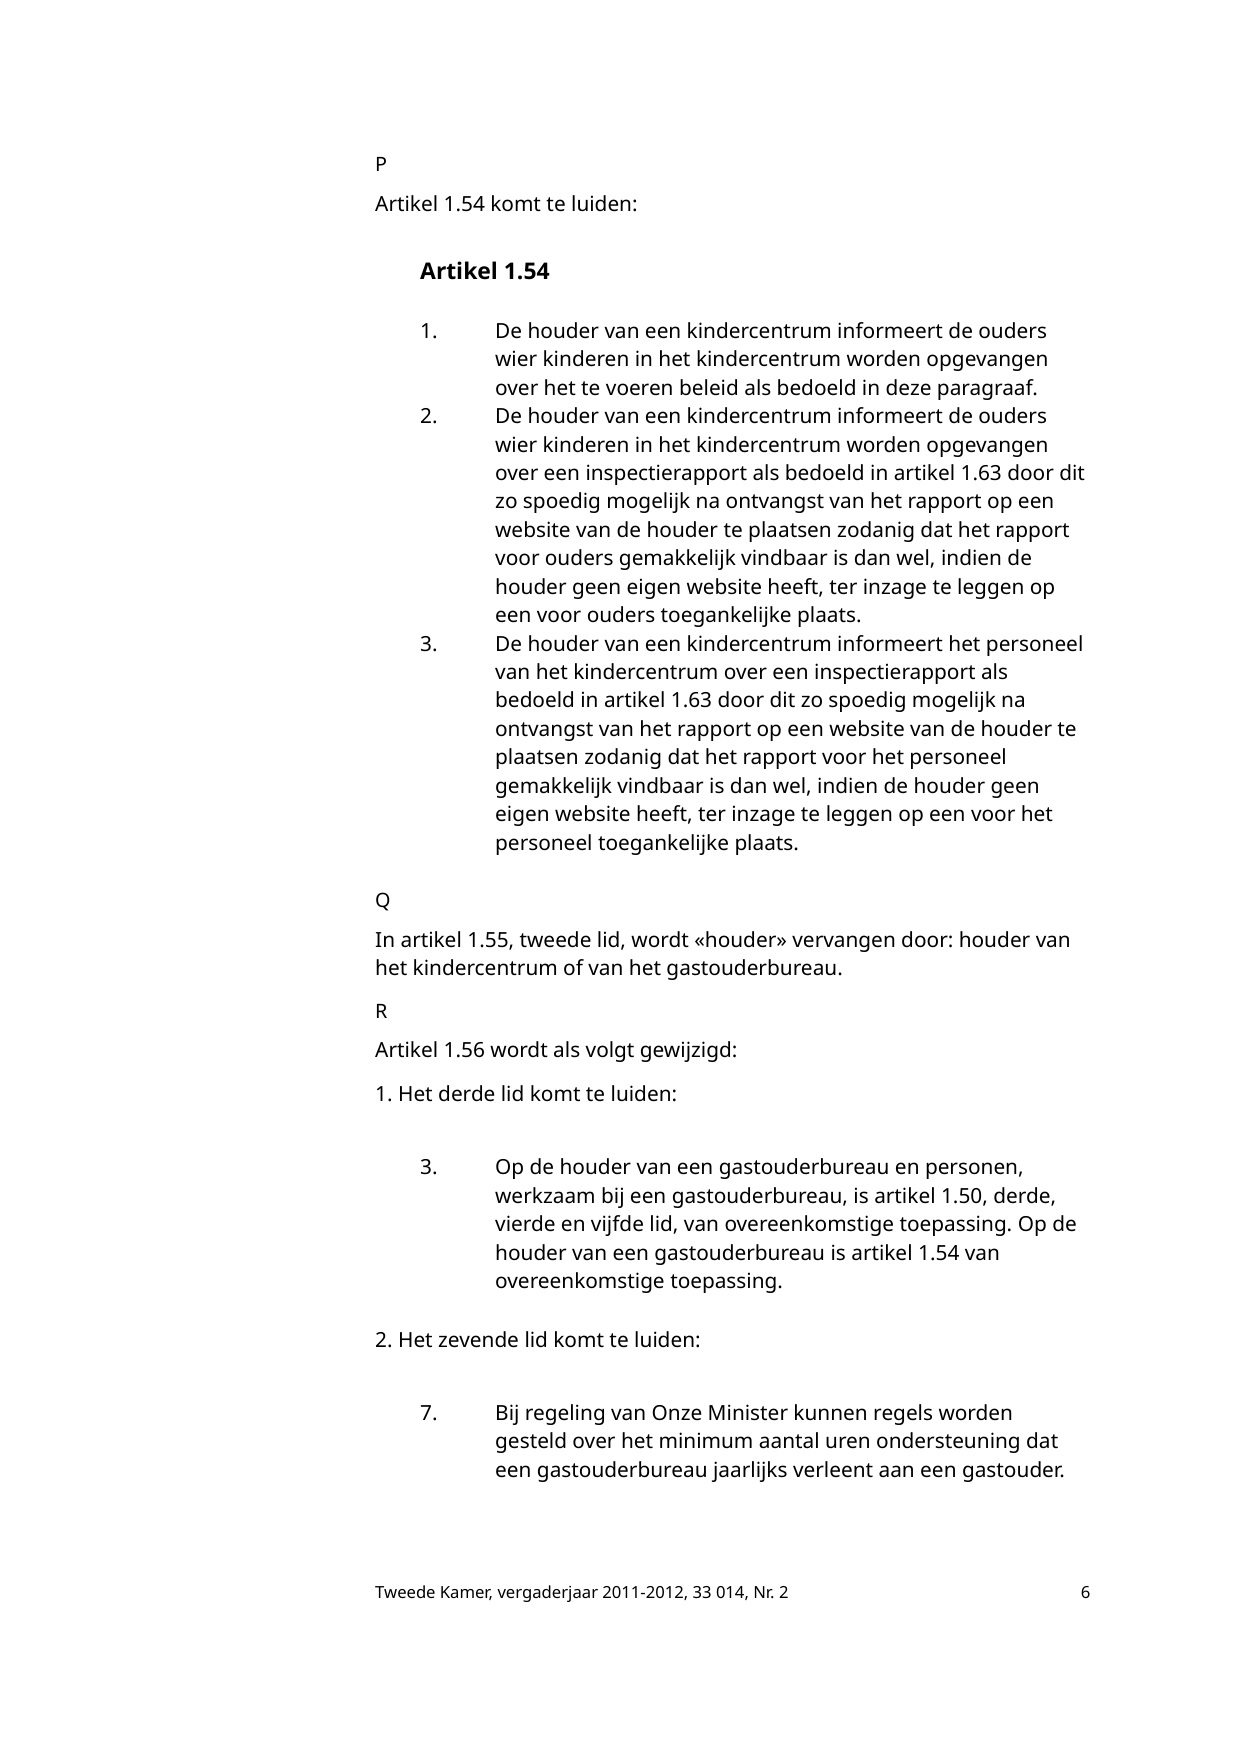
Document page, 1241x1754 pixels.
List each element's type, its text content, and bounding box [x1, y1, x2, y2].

list De houder van een kindercentrum informeert het personeel van het kindercentrum over een inspectierapport als bedoeld in artikel 1.63 door dit zo spoedig mogelijk na ontvangst van het rapport op een website van de houder te plaatsen zodanig dat het rapport voor het personeel gemakkelijk vindbaar is dan wel, indien de houder geen eigen website heeft, ter inzage te leggen op een voor het personeel toegankelijke plaats. [420, 629, 1090, 856]
text 2. Het zevende lid komt te luiden: [375, 1325, 1090, 1353]
text 1. Het derde lid komt te luiden: [375, 1079, 1090, 1107]
list De houder van een kindercentrum informeert de ouders wier kinderen in het kindercentrum worden opgevangen over het te voeren beleid als bedoeld in deze paragraaf. [420, 316, 1090, 401]
text Artikel 1.56 wordt als volgt gewijzigd: [375, 1036, 1090, 1064]
text P [375, 150, 1090, 177]
text In artikel 1.55, tweede lid, wordt «houder» vervangen door: houder van het kindercentrum of van het gastouderbureau. [375, 925, 1090, 982]
subtitle Artikel 1.54 [420, 255, 1090, 286]
text Artikel 1.54 komt te luiden: [375, 189, 1090, 217]
text R [375, 997, 1090, 1024]
list Op de houder van een gastouderbureau en personen, werkzaam bij een gastouderbureau, is artikel 1.50, derde, vierde en vijfde lid, van overeenkomstige toepassing. Op de houder van een gastouderbureau is artikel 1.54 van overeenkomstige toepassing. [420, 1152, 1090, 1295]
list De houder van een kindercentrum informeert de ouders wier kinderen in het kindercentrum worden opgevangen over een inspectierapport als bedoeld in artikel 1.63 door dit zo spoedig mogelijk na ontvangst van het rapport op een website van de houder te plaatsen zodanig dat het rapport voor ouders gemakkelijk vindbaar is dan wel, indien de houder geen eigen website heeft, ter inzage te leggen op een voor ouders toegankelijke plaats. [420, 401, 1090, 629]
text Q [375, 886, 1090, 913]
list Bij regeling van Onze Minister kunnen regels worden gesteld over het minimum aantal uren ondersteuning dat een gastouderbureau jaarlijks verleent aan een gastouder. [420, 1398, 1090, 1483]
